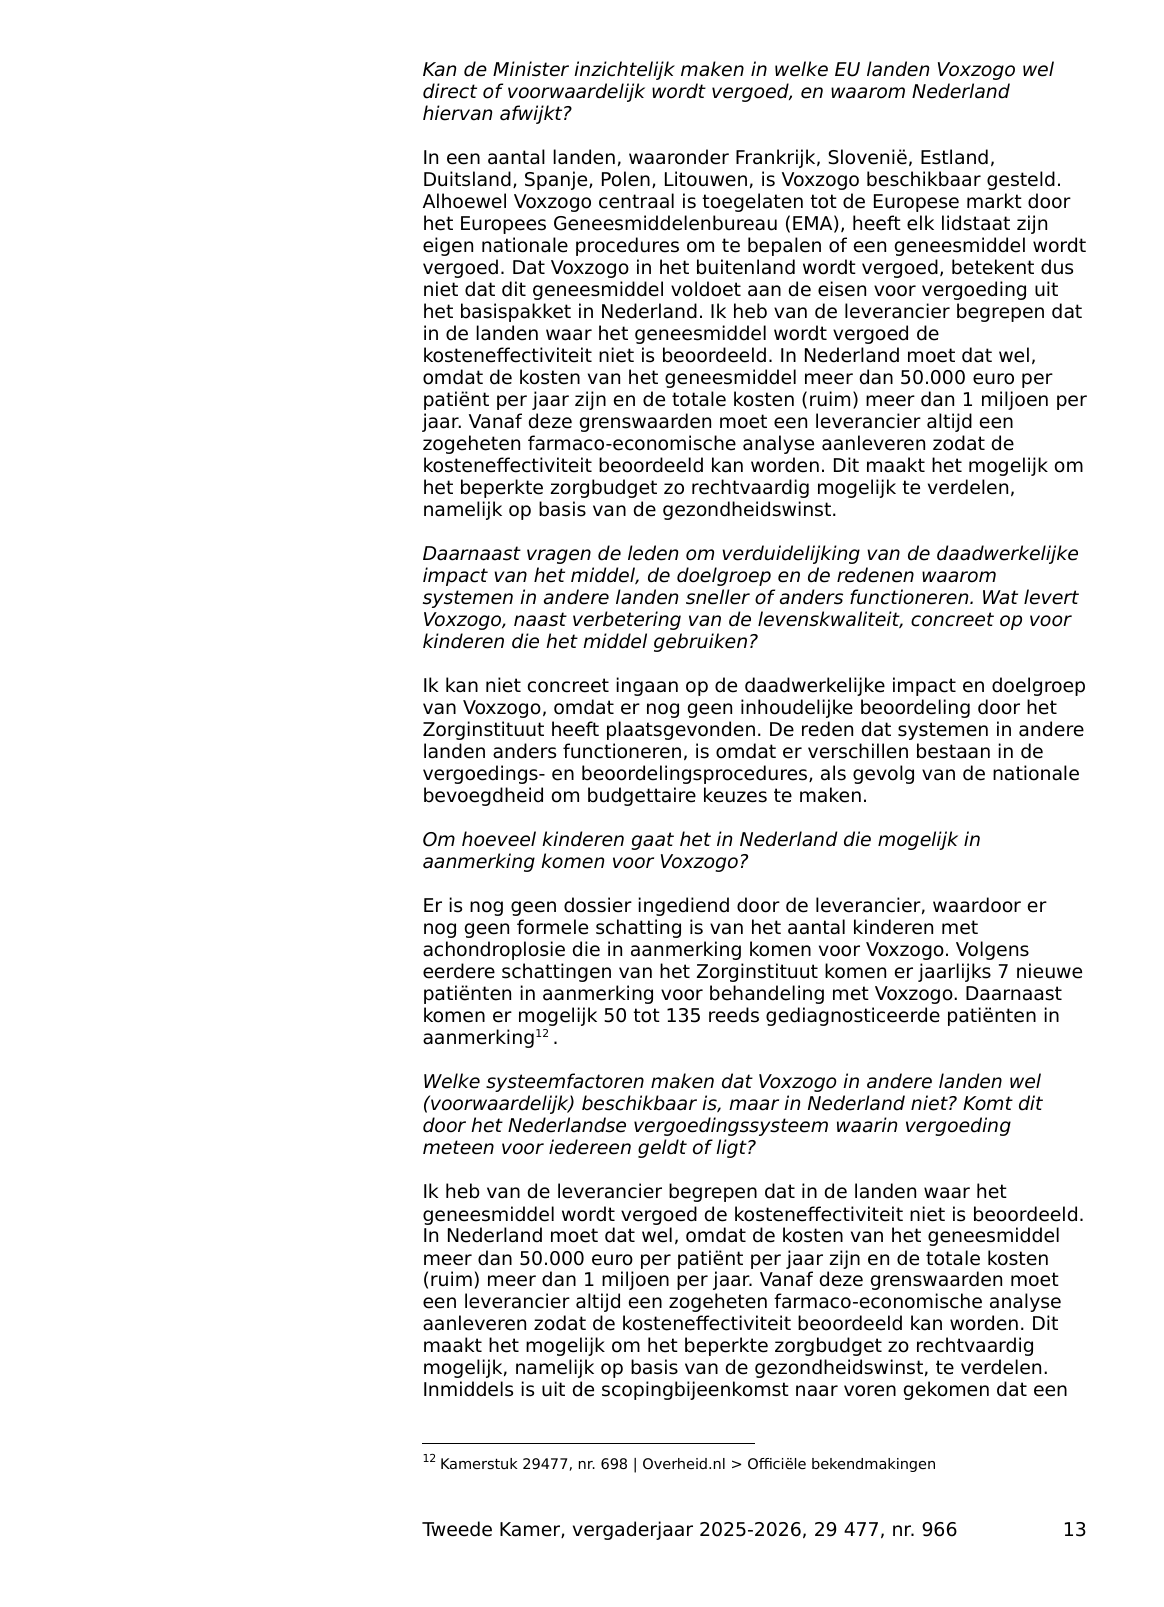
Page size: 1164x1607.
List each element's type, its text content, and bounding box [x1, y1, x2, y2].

text Er is nog geen dossier ingediend door de leverancier, waardoor er nog geen formele schatting is van het aantal kinderen met achondroplosie die in aanmerking komen voor Voxzogo. Volgens eerdere schattingen van het Zorginstituut komen er jaarlijks 7 nieuwe patiënten in aanmerking voor behandeling met Voxzogo. Daarnaast komen er mogelijk 50 tot 135 reeds gediagnosticeerde patiënten in aanmerking. [422, 895, 1087, 1049]
text Kamerstuk 29477, nr. 698 | Overheid.nl > Officiële bekendmakingen [422, 1452, 1087, 1474]
text Om hoeveel kinderen gaat het in Nederland die mogelijk in aanmerking komen voor Voxzogo? [422, 829, 1087, 873]
text Welke systeemfactoren maken dat Voxzogo in andere landen wel (voorwaardelijk) beschikbaar is, maar in Nederland niet? Komt dit door het Nederlandse vergoedingssysteem waarin vergoeding meteen voor iedereen geldt of ligt? [422, 1071, 1087, 1159]
text Ik heb van de leverancier begrepen dat in de landen waar het geneesmiddel wordt vergoed de kosteneffectiviteit niet is beoordeeld. In Nederland moet dat wel, omdat de kosten van het geneesmiddel meer dan 50.000 euro per patiënt per jaar zijn en de totale kosten (ruim) meer dan 1 miljoen per jaar. Vanaf deze grenswaarden moet een leverancier altijd een zogeheten farmaco-economische analyse aanleveren zodat de kosteneffectiviteit beoordeeld kan worden. Dit maakt het mogelijk om het beperkte zorgbudget zo rechtvaardig mogelijk, namelijk op basis van de gezondheidswinst, te verdelen. Inmiddels is uit de scopingbijeenkomst naar voren gekomen dat een [422, 1181, 1087, 1401]
text In een aantal landen, waaronder Frankrijk, Slovenië, Estland, Duitsland, Spanje, Polen, Litouwen, is Voxzogo beschikbaar gesteld. Alhoewel Voxzogo centraal is toegelaten tot de Europese markt door het Europees Geneesmiddelenbureau (EMA), heeft elk lidstaat zijn eigen nationale procedures om te bepalen of een geneesmiddel wordt vergoed. Dat Voxzogo in het buitenland wordt vergoed, betekent dus niet dat dit geneesmiddel voldoet aan de eisen voor vergoeding uit het basispakket in Nederland. Ik heb van de leverancier begrepen dat in de landen waar het geneesmiddel wordt vergoed de kosteneffectiviteit niet is beoordeeld. In Nederland moet dat wel, omdat de kosten van het geneesmiddel meer dan 50.000 euro per patiënt per jaar zijn en de totale kosten (ruim) meer dan 1 miljoen per jaar. Vanaf deze grenswaarden moet een leverancier altijd een zogeheten farmaco-economische analyse aanleveren zodat de kosteneffectiviteit beoordeeld kan worden. Dit maakt het mogelijk om het beperkte zorgbudget zo rechtvaardig mogelijk te verdelen, namelijk op basis van de gezondheidswinst. [422, 147, 1087, 521]
text Daarnaast vragen de leden om verduidelijking van de daadwerkelijke impact van het middel, de doelgroep en de redenen waarom systemen in andere landen sneller of anders functioneren. Wat levert Voxzogo, naast verbetering van de levenskwaliteit, concreet op voor kinderen die het middel gebruiken? [422, 543, 1087, 653]
text Kan de Minister inzichtelijk maken in welke EU landen Voxzogo wel direct of voorwaardelijk wordt vergoed, en waarom Nederland hiervan afwijkt? [422, 59, 1087, 125]
text Ik kan niet concreet ingaan op de daadwerkelijke impact en doelgroep van Voxzogo, omdat er nog geen inhoudelijke beoordeling door het Zorginstituut heeft plaatsgevonden. De reden dat systemen in andere landen anders functioneren, is omdat er verschillen bestaan in de vergoedings- en beoordelingsprocedures, als gevolg van de nationale bevoegdheid om budgettaire keuzes te maken. [422, 675, 1087, 807]
